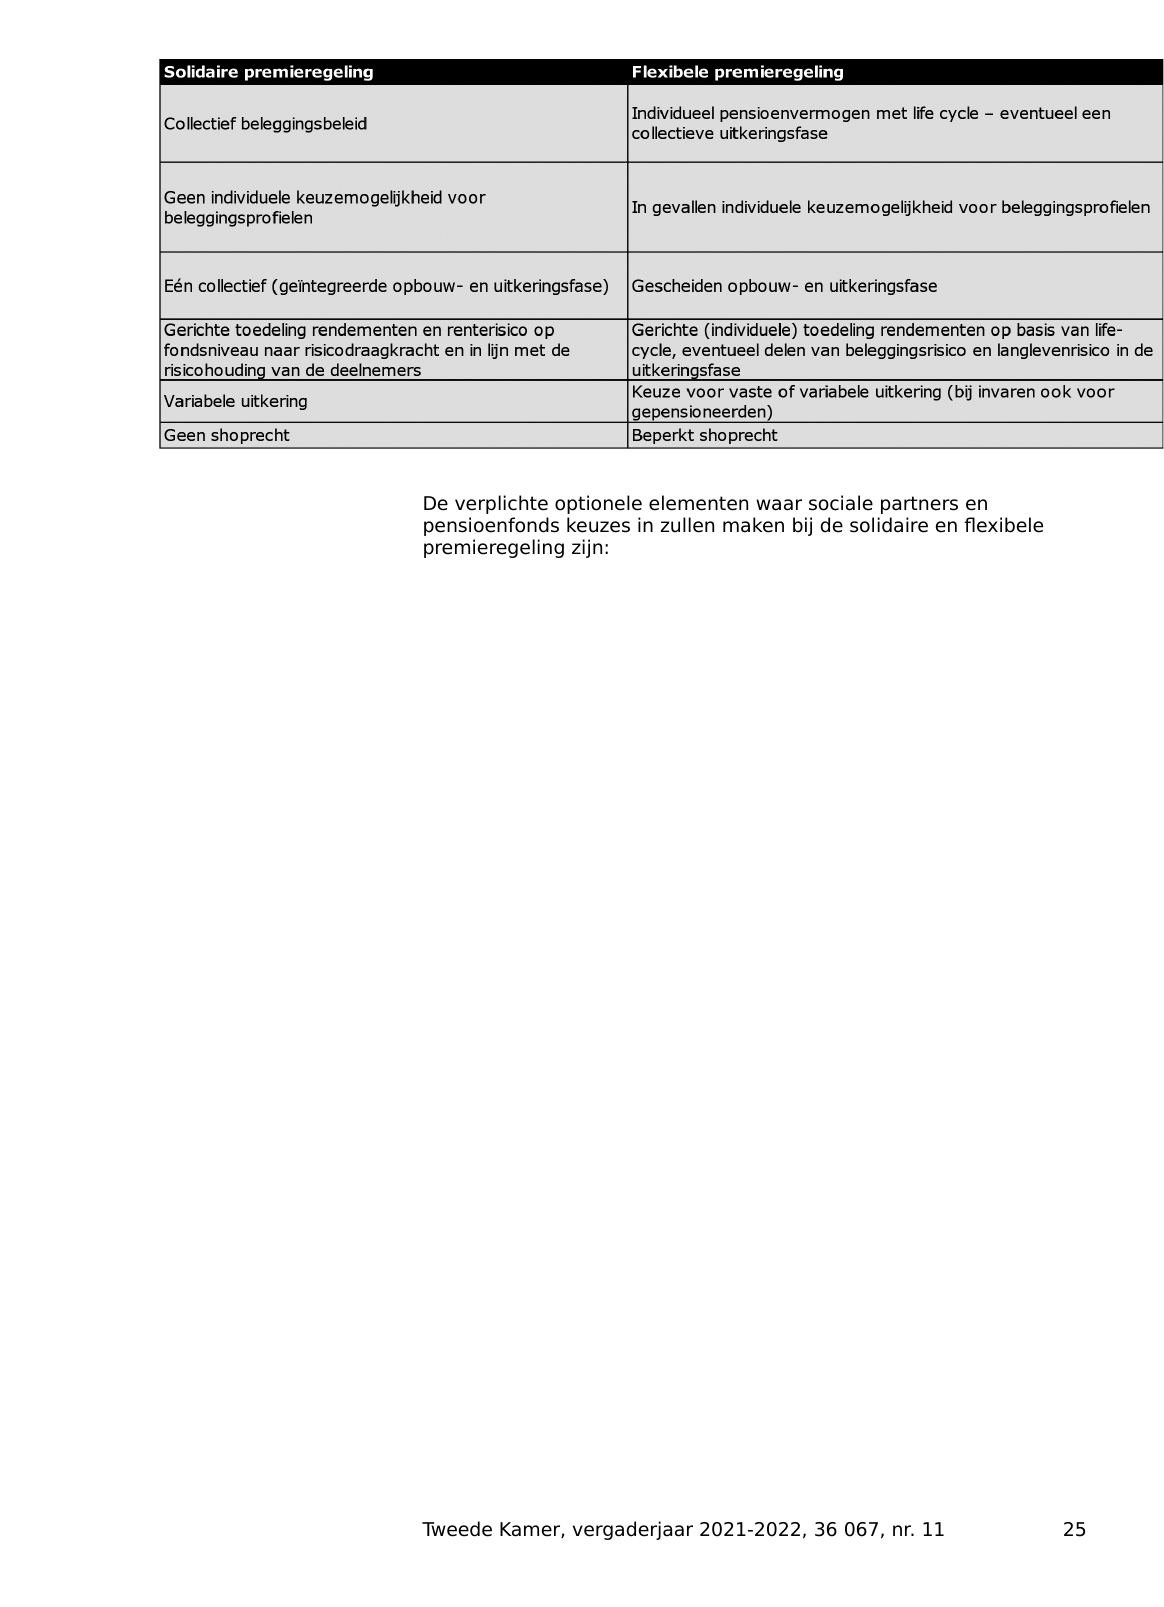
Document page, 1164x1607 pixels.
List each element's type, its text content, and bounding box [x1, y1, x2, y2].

picture [159, 59, 1164, 449]
text De verplichte optionele elementen waar sociale partners en pensioenfonds keuzes in zullen maken bij de solidaire en flexibele premieregeling zijn: [422, 493, 1087, 559]
